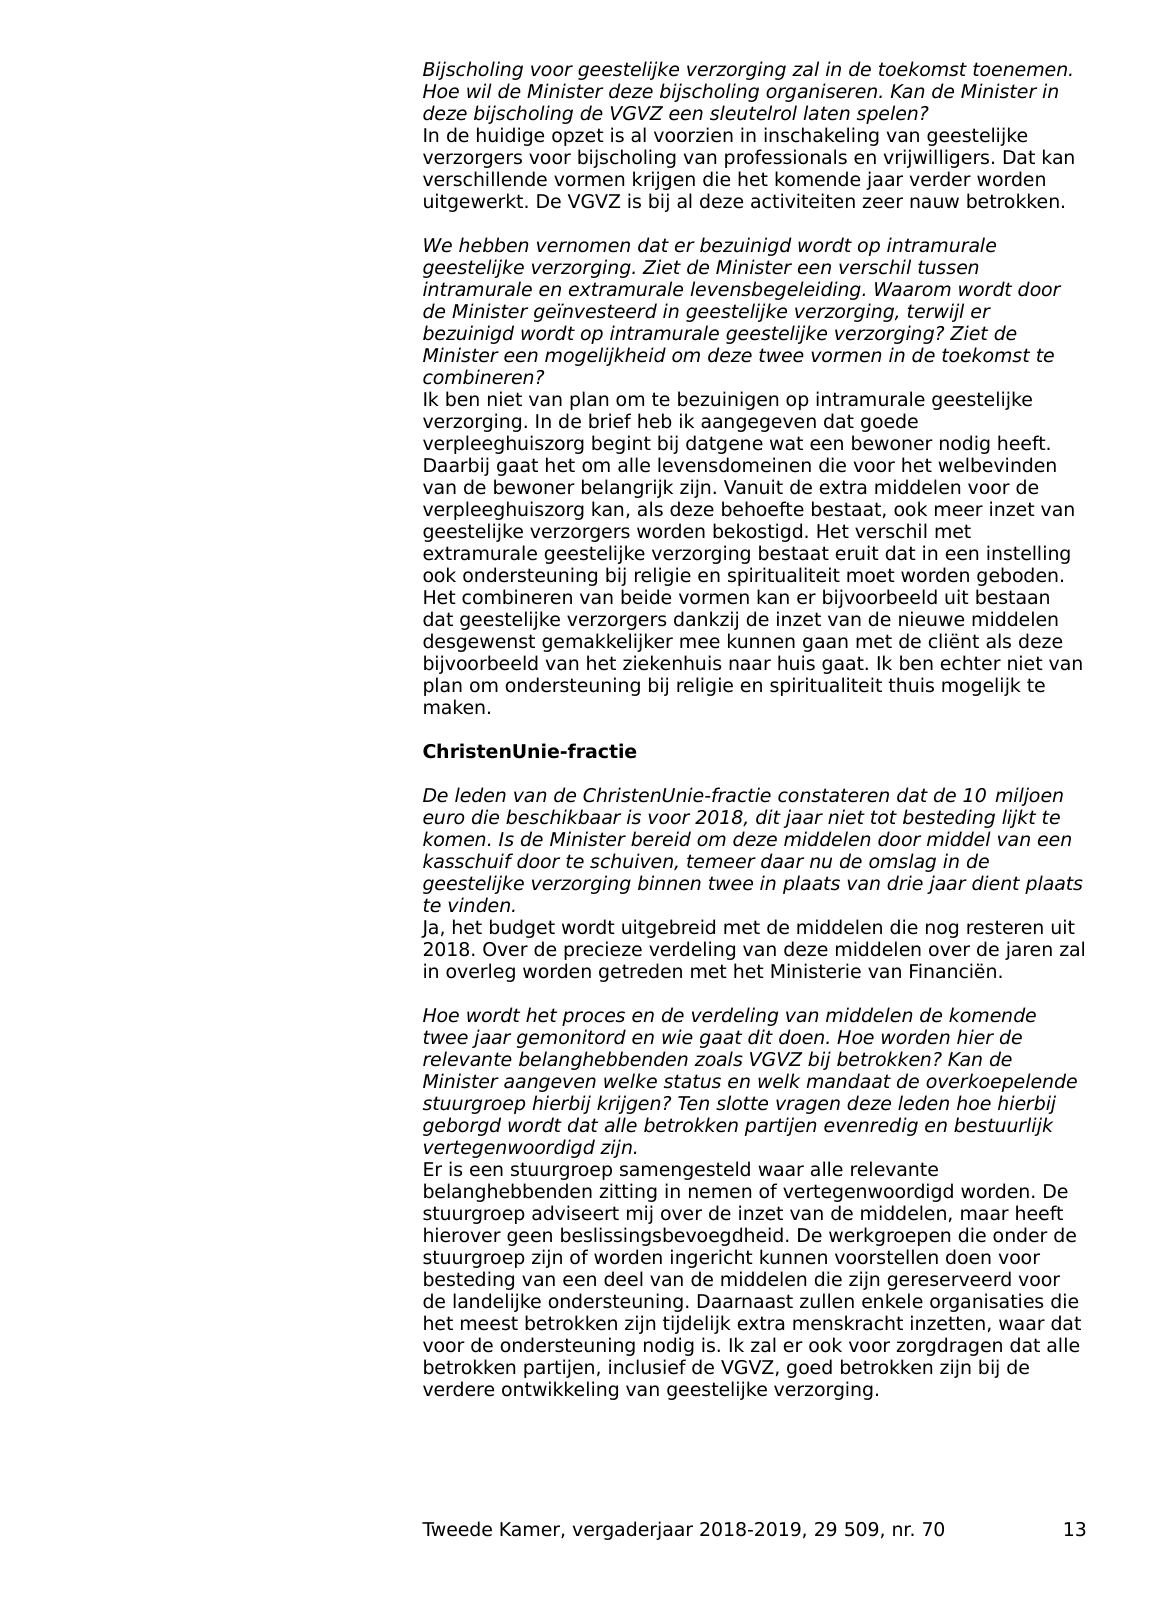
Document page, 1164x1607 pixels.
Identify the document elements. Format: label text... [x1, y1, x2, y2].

text In de huidige opzet is al voorzien in inschakeling van geestelijke verzorgers voor bijscholing van professionals en vrijwilligers. Dat kan verschillende vormen krijgen die het komende jaar verder worden uitgewerkt. De VGVZ is bij al deze activiteiten zeer nauw betrokken. [422, 125, 1087, 213]
text Hoe wordt het proces en de verdeling van middelen de komende twee jaar gemonitord en wie gaat dit doen. Hoe worden hier de relevante belanghebbenden zoals VGVZ bij betrokken? Kan de Minister aangeven welke status en welk mandaat de overkoepelende stuurgroep hierbij krijgen? Ten slotte vragen deze leden hoe hierbij geborgd wordt dat alle betrokken partijen evenredig en bestuurlijk vertegenwoordigd zijn. [422, 1005, 1087, 1159]
text Er is een stuurgroep samengesteld waar alle relevante belanghebbenden zitting in nemen of vertegenwoordigd worden. De stuurgroep adviseert mij over de inzet van de middelen, maar heeft hierover geen beslissingsbevoegdheid. De werkgroepen die onder de stuurgroep zijn of worden ingericht kunnen voorstellen doen voor besteding van een deel van de middelen die zijn gereserveerd voor de landelijke ondersteuning. Daarnaast zullen enkele organisaties die het meest betrokken zijn tijdelijk extra menskracht inzetten, waar dat voor de ondersteuning nodig is. Ik zal er ook voor zorgdragen dat alle betrokken partijen, inclusief de VGVZ, goed betrokken zijn bij de verdere ontwikkeling van geestelijke verzorging. [422, 1159, 1087, 1401]
text De leden van de ChristenUnie-fractie constateren dat de 10 miljoen euro die beschikbaar is voor 2018, dit jaar niet tot besteding lijkt te komen. Is de Minister bereid om deze middelen door middel van een kasschuif door te schuiven, temeer daar nu de omslag in de geestelijke verzorging binnen twee in plaats van drie jaar dient plaats te vinden. [422, 785, 1087, 917]
text Bijscholing voor geestelijke verzorging zal in de toekomst toenemen. Hoe wil de Minister deze bijscholing organiseren. Kan de Minister in deze bijscholing de VGVZ een sleutelrol laten spelen? [422, 59, 1087, 125]
text Ik ben niet van plan om te bezuinigen op intramurale geestelijke verzorging. In de brief heb ik aangegeven dat goede verpleeghuiszorg begint bij datgene wat een bewoner nodig heeft. Daarbij gaat het om alle levensdomeinen die voor het welbevinden van de bewoner belangrijk zijn. Vanuit de extra middelen voor de verpleeghuiszorg kan, als deze behoefte bestaat, ook meer inzet van geestelijke verzorgers worden bekostigd. Het verschil met extramurale geestelijke verzorging bestaat eruit dat in een instelling ook ondersteuning bij religie en spiritualiteit moet worden geboden. Het combineren van beide vormen kan er bijvoorbeeld uit bestaan dat geestelijke verzorgers dankzij de inzet van de nieuwe middelen desgewenst gemakkelijker mee kunnen gaan met de cliënt als deze bijvoorbeeld van het ziekenhuis naar huis gaat. Ik ben echter niet van plan om ondersteuning bij religie en spiritualiteit thuis mogelijk te maken. [422, 389, 1087, 719]
text Ja, het budget wordt uitgebreid met de middelen die nog resteren uit 2018. Over de precieze verdeling van deze middelen over de jaren zal in overleg worden getreden met het Ministerie van Financiën. [422, 917, 1087, 983]
text We hebben vernomen dat er bezuinigd wordt op intramurale geestelijke verzorging. Ziet de Minister een verschil tussen intramurale en extramurale levensbegeleiding. Waarom wordt door de Minister geïnvesteerd in geestelijke verzorging, terwijl er bezuinigd wordt op intramurale geestelijke verzorging? Ziet de Minister een mogelijkheid om deze twee vormen in de toekomst te combineren? [422, 235, 1087, 389]
subtitle ChristenUnie-fractie [422, 741, 1087, 763]
